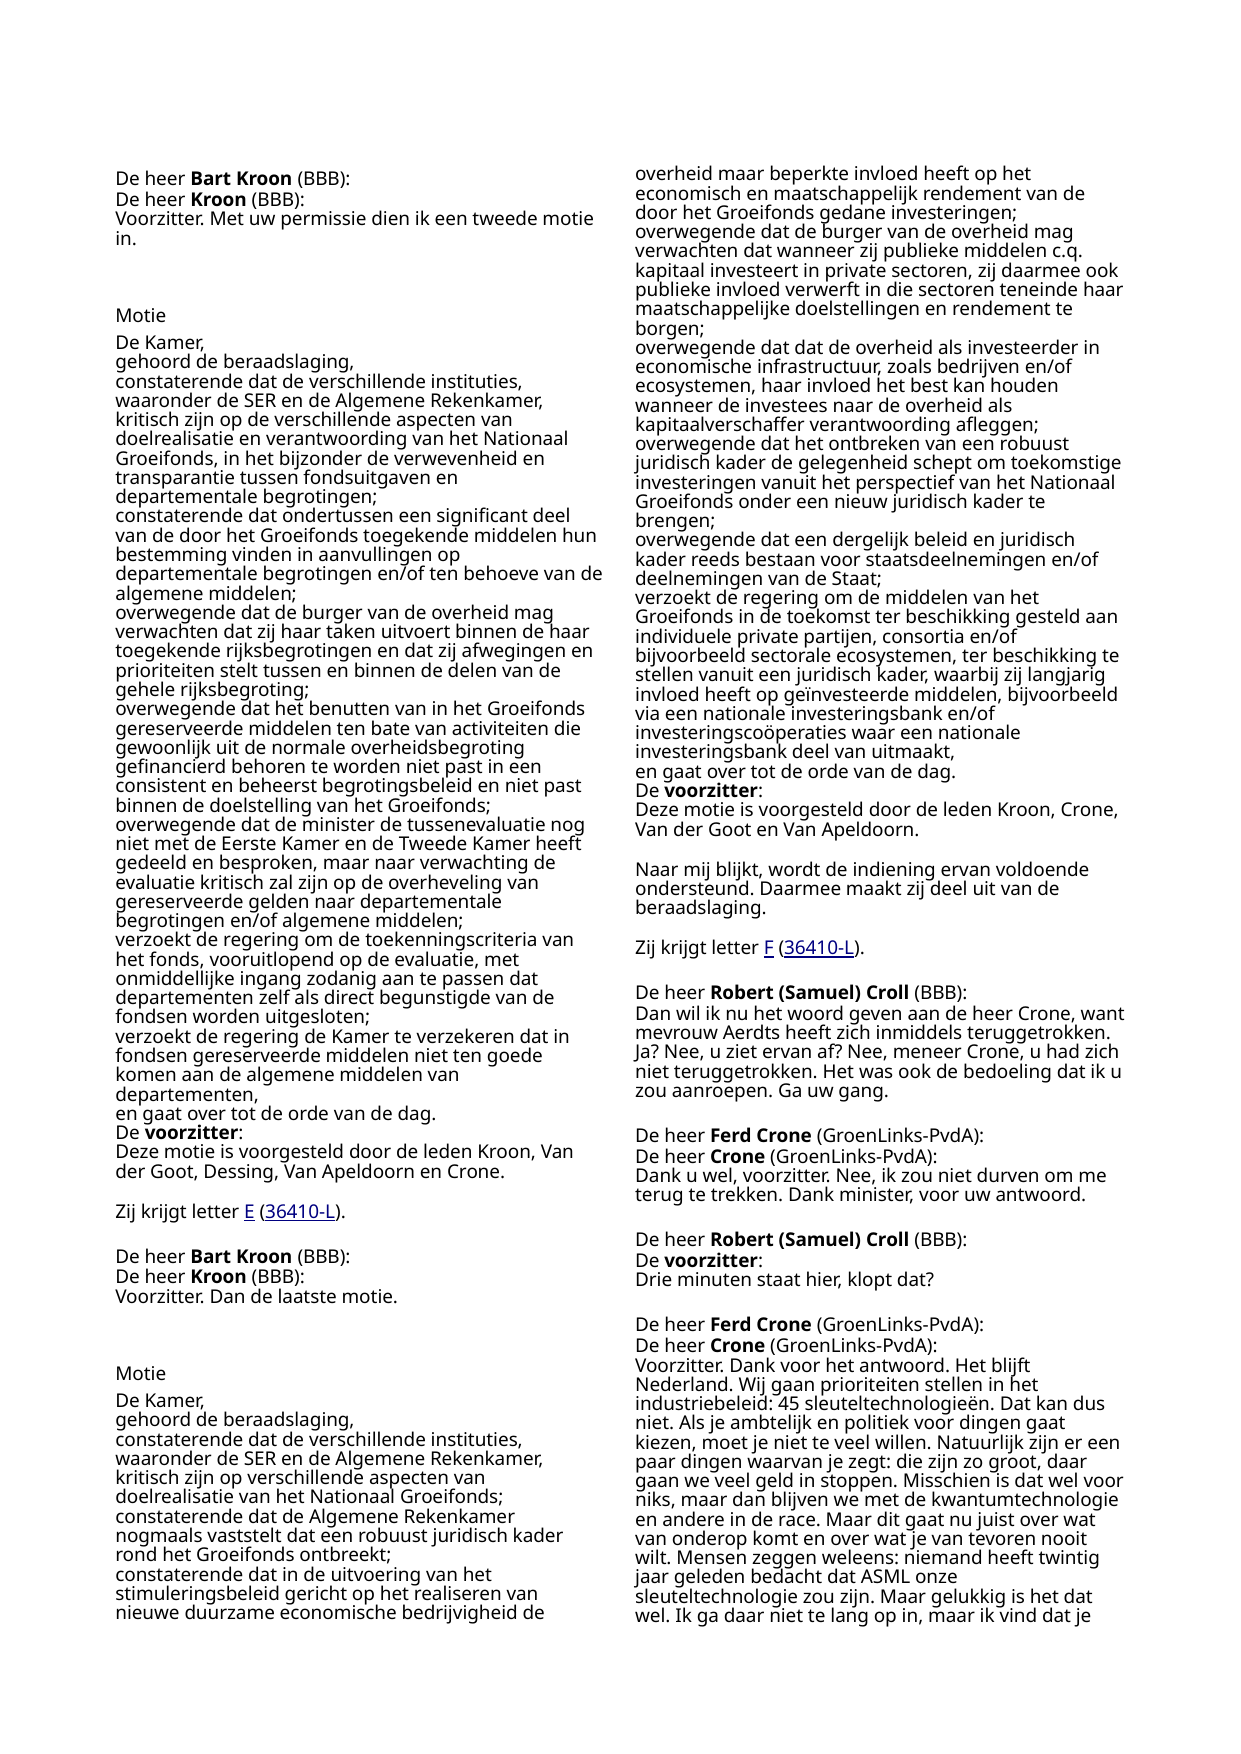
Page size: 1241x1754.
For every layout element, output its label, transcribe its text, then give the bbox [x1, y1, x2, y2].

text verzoekt de regering om de toekenningscriteria van het fonds, vooruitlopend op de evaluatie, met onmiddellijke ingang zodanig aan te passen dat departementen zelf als direct begunstigde van de fondsen worden uitgesloten; [115, 931, 605, 1028]
text overwegende dat het ontbreken van een robuust juridisch kader de gelegenheid schept om toekomstige investeringen vanuit het perspectief van het Nationaal Groeifonds onder een nieuw juridisch kader te brengen; [635, 435, 1125, 531]
text De heer Bart Kroon (BBB): [115, 1243, 605, 1268]
text De heer Robert (Samuel) Croll (BBB): [635, 1226, 1125, 1252]
text gehoord de beraadslaging, [115, 1411, 605, 1431]
text Motie [115, 1361, 605, 1386]
text Zij krijgt letter E (36410-L). [115, 1203, 605, 1222]
text De heer Robert (Samuel) Croll (BBB): [635, 979, 1125, 1005]
text verzoekt de regering de Kamer te verzekeren dat in fondsen gereserveerde middelen niet ten goede komen aan de algemene middelen van departementen, [115, 1028, 605, 1105]
text gehoord de beraadslaging, [115, 353, 605, 373]
text overwegende dat het benutten van in het Groeifonds gereserveerde middelen ten bate van activiteiten die gewoonlijk uit de normale overheidsbegroting gefinancierd behoren te worden niet past in een consistent en beheerst begrotingsbeleid en niet past binnen de doelstelling van het Groeifonds; [115, 700, 605, 816]
text constaterende dat de Algemene Rekenkamer nogmaals vaststelt dat een robuust juridisch kader rond het Groeifonds ontbreekt; [115, 1508, 605, 1566]
text overwegende dat de burger van de overheid mag verwachten dat zij haar taken uitvoert binnen de haar toegekende rijksbegrotingen en dat zij afwegingen en prioriteiten stelt tussen en binnen de delen van de gehele rijksbegroting; [115, 604, 605, 700]
text Zij krijgt letter F (36410-L). [635, 939, 1125, 958]
text overwegende dat de minister de tussenevaluatie nog niet met de Eerste Kamer en de Tweede Kamer heeft gedeeld en besproken, maar naar verwachting de evaluatie kritisch zal zijn op de overheveling van gereserveerde gelden naar departementale begrotingen en/of algemene middelen; [115, 816, 605, 931]
text Deze motie is voorgesteld door de leden Kroon, Van der Goot, Dessing, Van Apeldoorn en Crone. [115, 1143, 605, 1182]
text Voorzitter. Dank voor het antwoord. Het blijft Nederland. Wij gaan prioriteiten stellen in het industriebeleid: 45 sleuteltechnologieën. Dat kan dus niet. Als je ambtelijk en politiek voor dingen gaat kiezen, moet je niet te veel willen. Natuurlijk zijn er een paar dingen waarvan je zegt: die zijn zo groot, daar gaan we veel geld in stoppen. Misschien is dat wel voor niks, maar dan blijven we met de kwantumtechnologie en andere in de race. Maar dit gaat nu juist over wat van onderop komt en over wat je van tevoren nooit wilt. Mensen zeggen weleens: niemand heeft twintig jaar geleden bedacht dat ASML onze sleuteltechnologie zou zijn. Maar gelukkig is het dat wel. Ik ga daar niet te lang op in, maar ik vind dat je [635, 1357, 1125, 1626]
text De heer Crone (GroenLinks-PvdA): [635, 1337, 1125, 1357]
text en gaat over tot de orde van de dag. [115, 1105, 605, 1124]
text constaterende dat de verschillende instituties, waaronder de SER en de Algemene Rekenkamer, kritisch zijn op verschillende aspecten van doelrealisatie van het Nationaal Groeifonds; [115, 1431, 605, 1508]
text Voorzitter. Dan de laatste motie. [115, 1288, 605, 1307]
text De heer Kroon (BBB): [115, 1268, 605, 1288]
text en gaat over tot de orde van de dag. [635, 763, 1125, 782]
text constaterende dat de verschillende instituties, waaronder de SER en de Algemene Rekenkamer, kritisch zijn op de verschillende aspecten van doelrealisatie en verantwoording van het Nationaal Groeifonds, in het bijzonder de verwevenheid en transparantie tussen fondsuitgaven en departementale begrotingen; [115, 373, 605, 507]
text overwegende dat de burger van de overheid mag verwachten dat wanneer zij publieke middelen c.q. kapitaal investeert in private sectoren, zij daarmee ook publieke invloed verwerft in die sectoren teneinde haar maatschappelijke doelstellingen en rendement te borgen; [635, 223, 1125, 339]
text Dank u wel, voorzitter. Nee, ik zou niet durven om me terug te trekken. Dank minister, voor uw antwoord. [635, 1167, 1125, 1206]
text Drie minuten staat hier, klopt dat? [635, 1271, 1125, 1291]
text Dan wil ik nu het woord geven aan de heer Crone, want mevrouw Aerdts heeft zich inmiddels teruggetrokken. Ja? Nee, u ziet ervan af? Nee, meneer Crone, u had zich niet teruggetrokken. Het was ook de bedoeling dat ik u zou aanroepen. Ga uw gang. [635, 1005, 1125, 1101]
text De voorzitter: [635, 782, 1125, 801]
text De heer Kroon (BBB): [115, 191, 605, 210]
text De voorzitter: [115, 1124, 605, 1143]
text constaterende dat ondertussen een significant deel van de door het Groeifonds toegekende middelen hun bestemming vinden in aanvullingen op departementale begrotingen en/of ten behoeve van de algemene middelen; [115, 507, 605, 604]
text De heer Ferd Crone (GroenLinks-PvdA): [635, 1122, 1125, 1148]
text De heer Ferd Crone (GroenLinks-PvdA): [635, 1312, 1125, 1337]
text Motie [115, 302, 605, 328]
text overwegende dat dat de overheid als investeerder in economische infrastructuur, zoals bedrijven en/of ecosystemen, haar invloed het best kan houden wanneer de investees naar de overheid als kapitaalverschaffer verantwoording afleggen; [635, 339, 1125, 435]
text overheid maar beperkte invloed heeft op het economisch en maatschappelijk rendement van de door het Groeifonds gedane investeringen; [635, 165, 1125, 223]
text De Kamer, [115, 334, 605, 353]
text De Kamer, [115, 1392, 605, 1411]
text De heer Bart Kroon (BBB): [115, 165, 605, 191]
text Naar mij blijkt, wordt de indiening ervan voldoende ondersteund. Daarmee maakt zij deel uit van de beraadslaging. [635, 861, 1125, 918]
text overwegende dat een dergelijk beleid en juridisch kader reeds bestaan voor staatsdeelnemingen en/of deelnemingen van de Staat; [635, 531, 1125, 589]
text constaterende dat in de uitvoering van het stimuleringsbeleid gericht op het realiseren van nieuwe duurzame economische bedrijvigheid de [115, 1566, 605, 1623]
text Deze motie is voorgesteld door de leden Kroon, Crone, Van der Goot en Van Apeldoorn. [635, 801, 1125, 840]
text De heer Crone (GroenLinks-PvdA): [635, 1148, 1125, 1167]
text Voorzitter. Met uw permissie dien ik een tweede motie in. [115, 210, 605, 249]
text De voorzitter: [635, 1252, 1125, 1271]
text verzoekt de regering om de middelen van het Groeifonds in de toekomst ter beschikking gesteld aan individuele private partijen, consortia en/of bijvoorbeeld sectorale ecosystemen, ter beschikking te stellen vanuit een juridisch kader, waarbij zij langjarig invloed heeft op geïnvesteerde middelen, bijvoorbeeld via een nationale investeringsbank en/of investeringscoöperaties waar een nationale investeringsbank deel van uitmaakt, [635, 589, 1125, 763]
